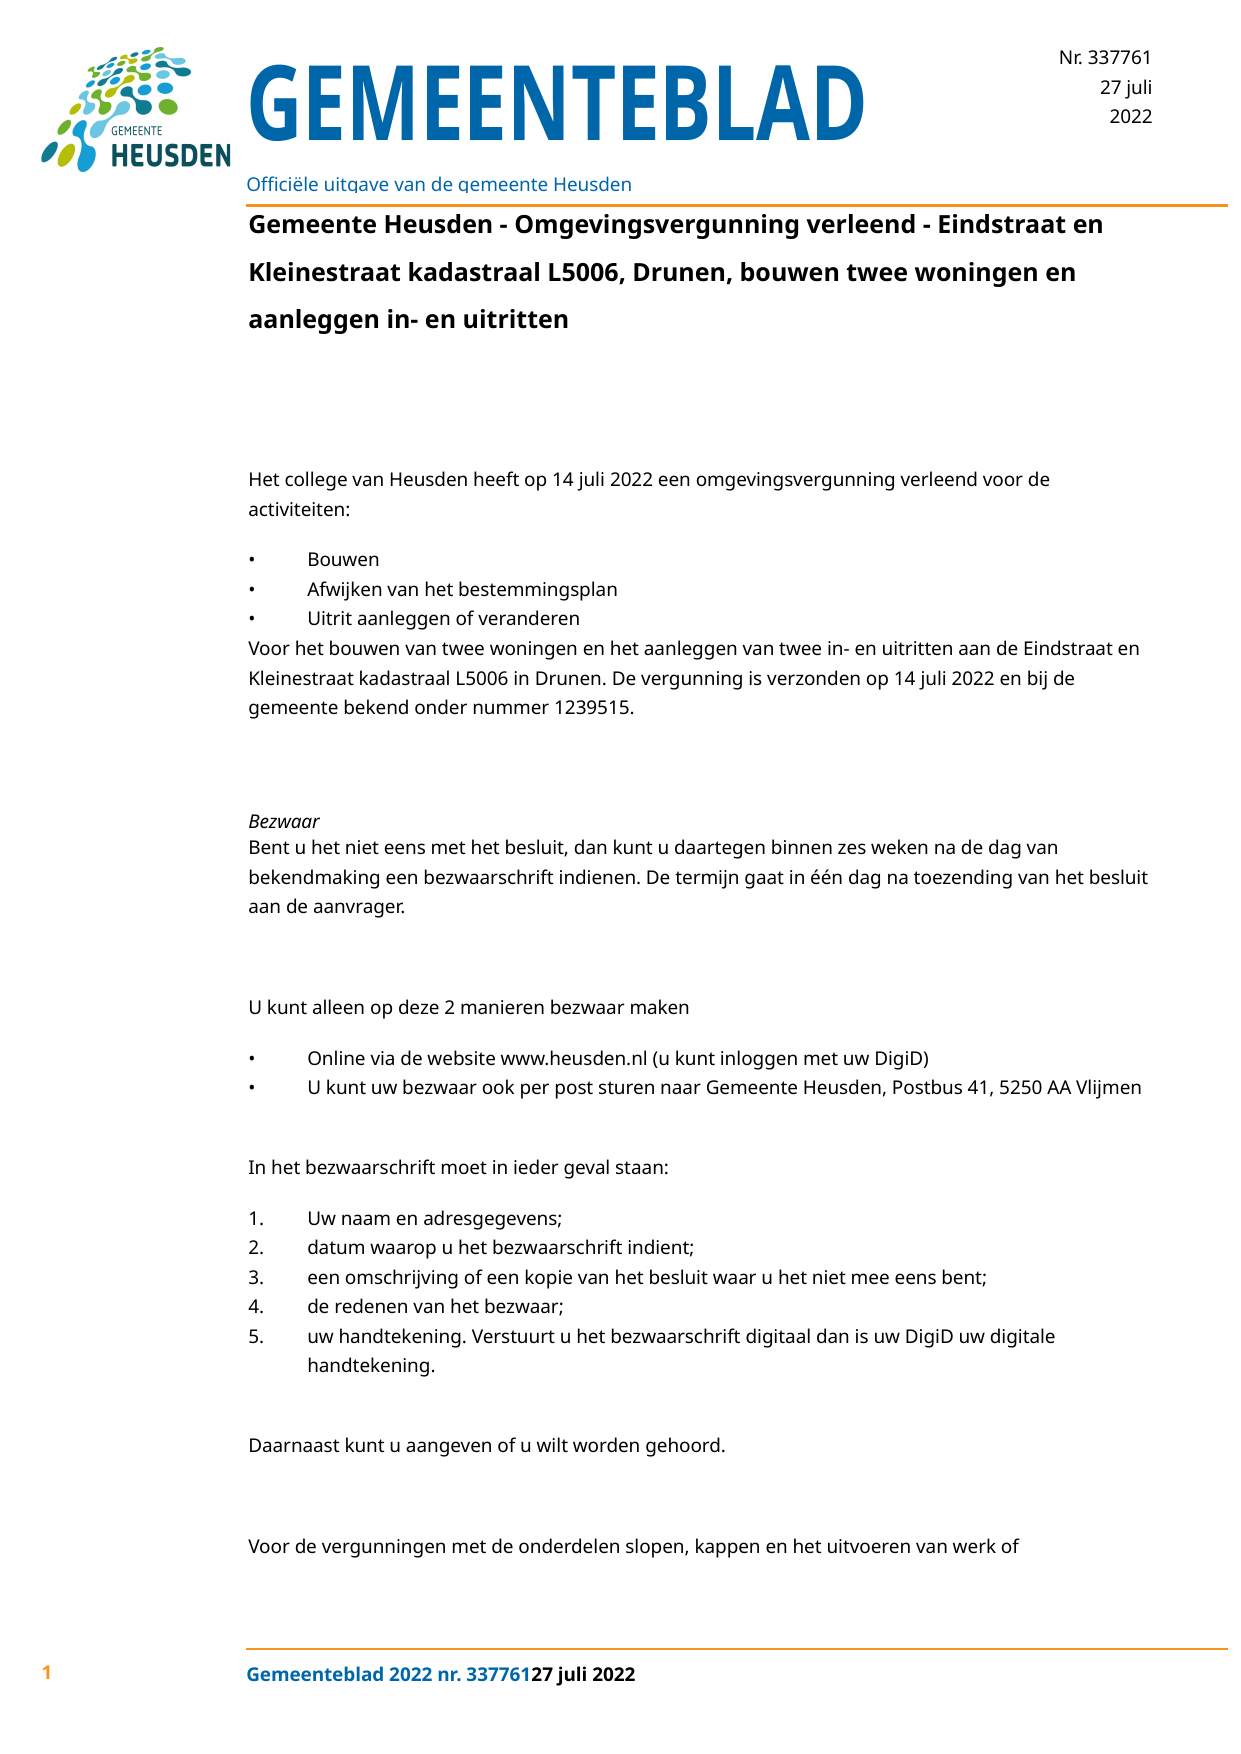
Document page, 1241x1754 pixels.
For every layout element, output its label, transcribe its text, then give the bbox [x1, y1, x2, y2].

list Bouwen [248, 546, 1152, 572]
text Gemeente Heusden - Omgevingsvergunning verleend - Eindstraat en Kleinestraat kadastraal L5006, Drunen, bouwen twee woningen en aanleggen in- en uitritten [248, 207, 1152, 336]
text Bent u het niet eens met het besluit, dan kunt u daartegen binnen zes weken na de dag van bekendmaking een bezwaarschrift indienen. De termijn gaat in één dag na toezending van het besluit aan de aanvrager. [248, 834, 1152, 919]
list Uitrit aanleggen of veranderen [248, 606, 1152, 631]
text Voor de vergunningen met de onderdelen slopen, kappen en het uitvoeren van werk of [248, 1533, 1152, 1559]
text Daarnaast kunt u aangeven of u wilt worden gehoord. [248, 1433, 1152, 1458]
list Afwijken van het bestemmingsplan [248, 576, 1152, 602]
list de redenen van het bezwaar; [248, 1293, 1152, 1319]
list Online via de website www.heusden.nl (u kunt inloggen met uw DigiD) [248, 1045, 1152, 1071]
text Het college van Heusden heeft op 14 juli 2022 een omgevingsvergunning verleend voor de activiteiten: [248, 466, 1152, 522]
list datum waarop u het bezwaarschrift indient; [248, 1234, 1152, 1260]
list U kunt uw bezwaar ook per post sturen naar Gemeente Heusden, Postbus 41, 5250 AA Vlijmen [248, 1074, 1152, 1100]
text U kunt alleen op deze 2 manieren bezwaar maken [248, 994, 1152, 1020]
text Voor het bouwen van twee woningen en het aanleggen van twee in- en uitritten aan de Eindstraat en Kleinestraat kadastraal L5006 in Drunen. De vergunning is verzonden op 14 juli 2022 en bij de gemeente bekend onder nummer 1239515. [248, 635, 1152, 720]
list een omschrijving of een kopie van het besluit waar u het niet mee eens bent; [248, 1264, 1152, 1290]
text In het bezwaarschrift moet in ieder geval staan: [248, 1154, 1152, 1180]
text Bezwaar [248, 809, 1152, 834]
picture [41, 47, 231, 172]
list Uw naam en adresgegevens; [248, 1205, 1152, 1231]
list uw handtekening. Verstuurt u het bezwaarschrift digitaal dan is uw DigiD uw digitale handtekening. [248, 1323, 1152, 1378]
